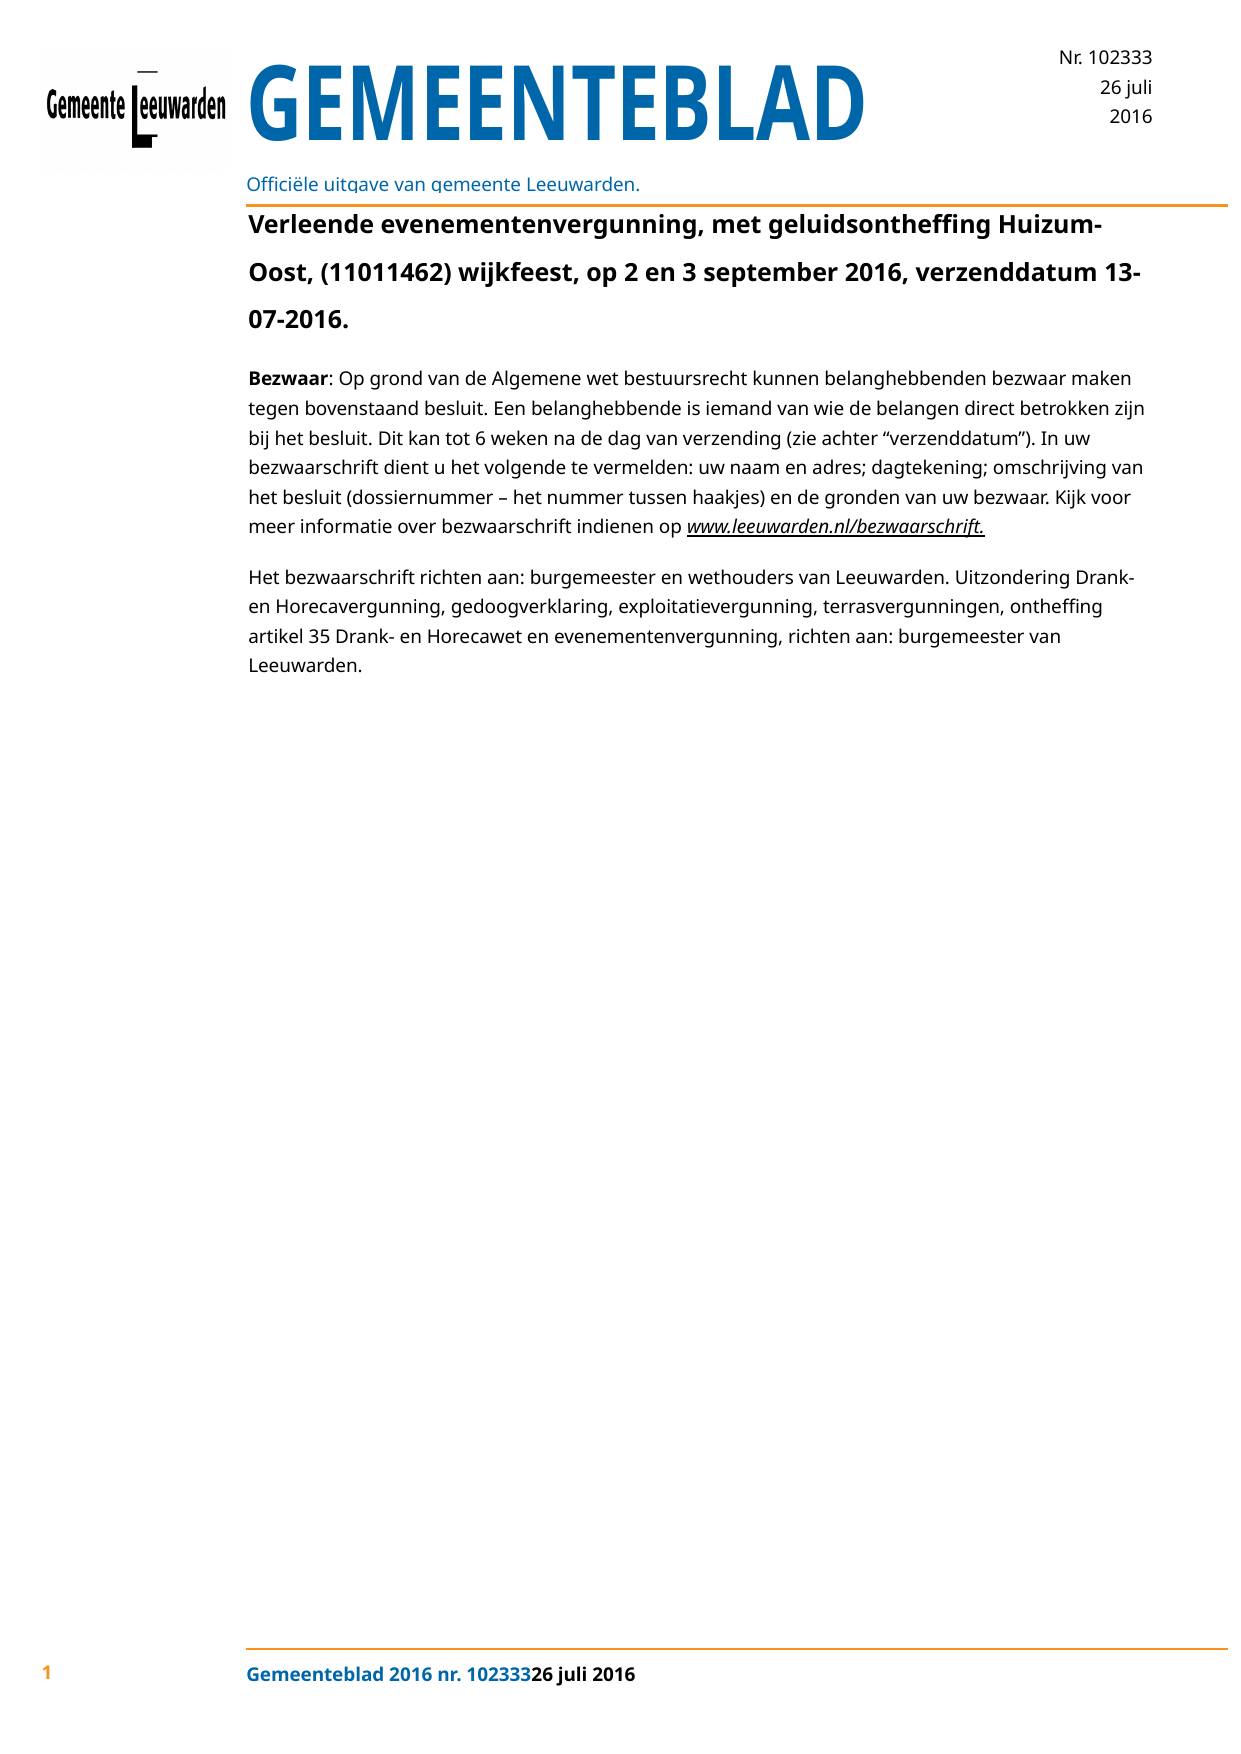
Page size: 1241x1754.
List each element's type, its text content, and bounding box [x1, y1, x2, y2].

picture [41, 47, 231, 172]
text Het bezwaarschrift richten aan: burgemeester en wethouders van Leeuwarden. Uitzondering Drank- en Horecavergunning, gedoogverklaring, exploitatievergunning, terrasvergunningen, ontheffing artikel 35 Drank- en Horecawet en evenementenvergunning, richten aan: burgemeester van Leeuwarden. [248, 564, 1152, 678]
text Bezwaar: Op grond van de Algemene wet bestuursrecht kunnen belanghebbenden bezwaar maken tegen bovenstaand besluit. Een belanghebbende is iemand van wie de belangen direct betrokken zijn bij het besluit. Dit kan tot 6 weken na de dag van verzending (zie achter “verzenddatum”). In uw bezwaarschrift dient u het volgende te vermelden: uw naam en adres; dagtekening; omschrijving van het besluit (dossiernummer – het nummer tussen haakjes) en de gronden van uw bezwaar. Kijk voor meer informatie over bezwaarschrift indienen op www.leeuwarden.nl/bezwaarschrift. [248, 366, 1152, 539]
text Verleende evenementenvergunning, met geluidsontheffing Huizum-Oost, (11011462) wijkfeest, op 2 en 3 september 2016, verzenddatum 13-07-2016. [248, 207, 1152, 336]
